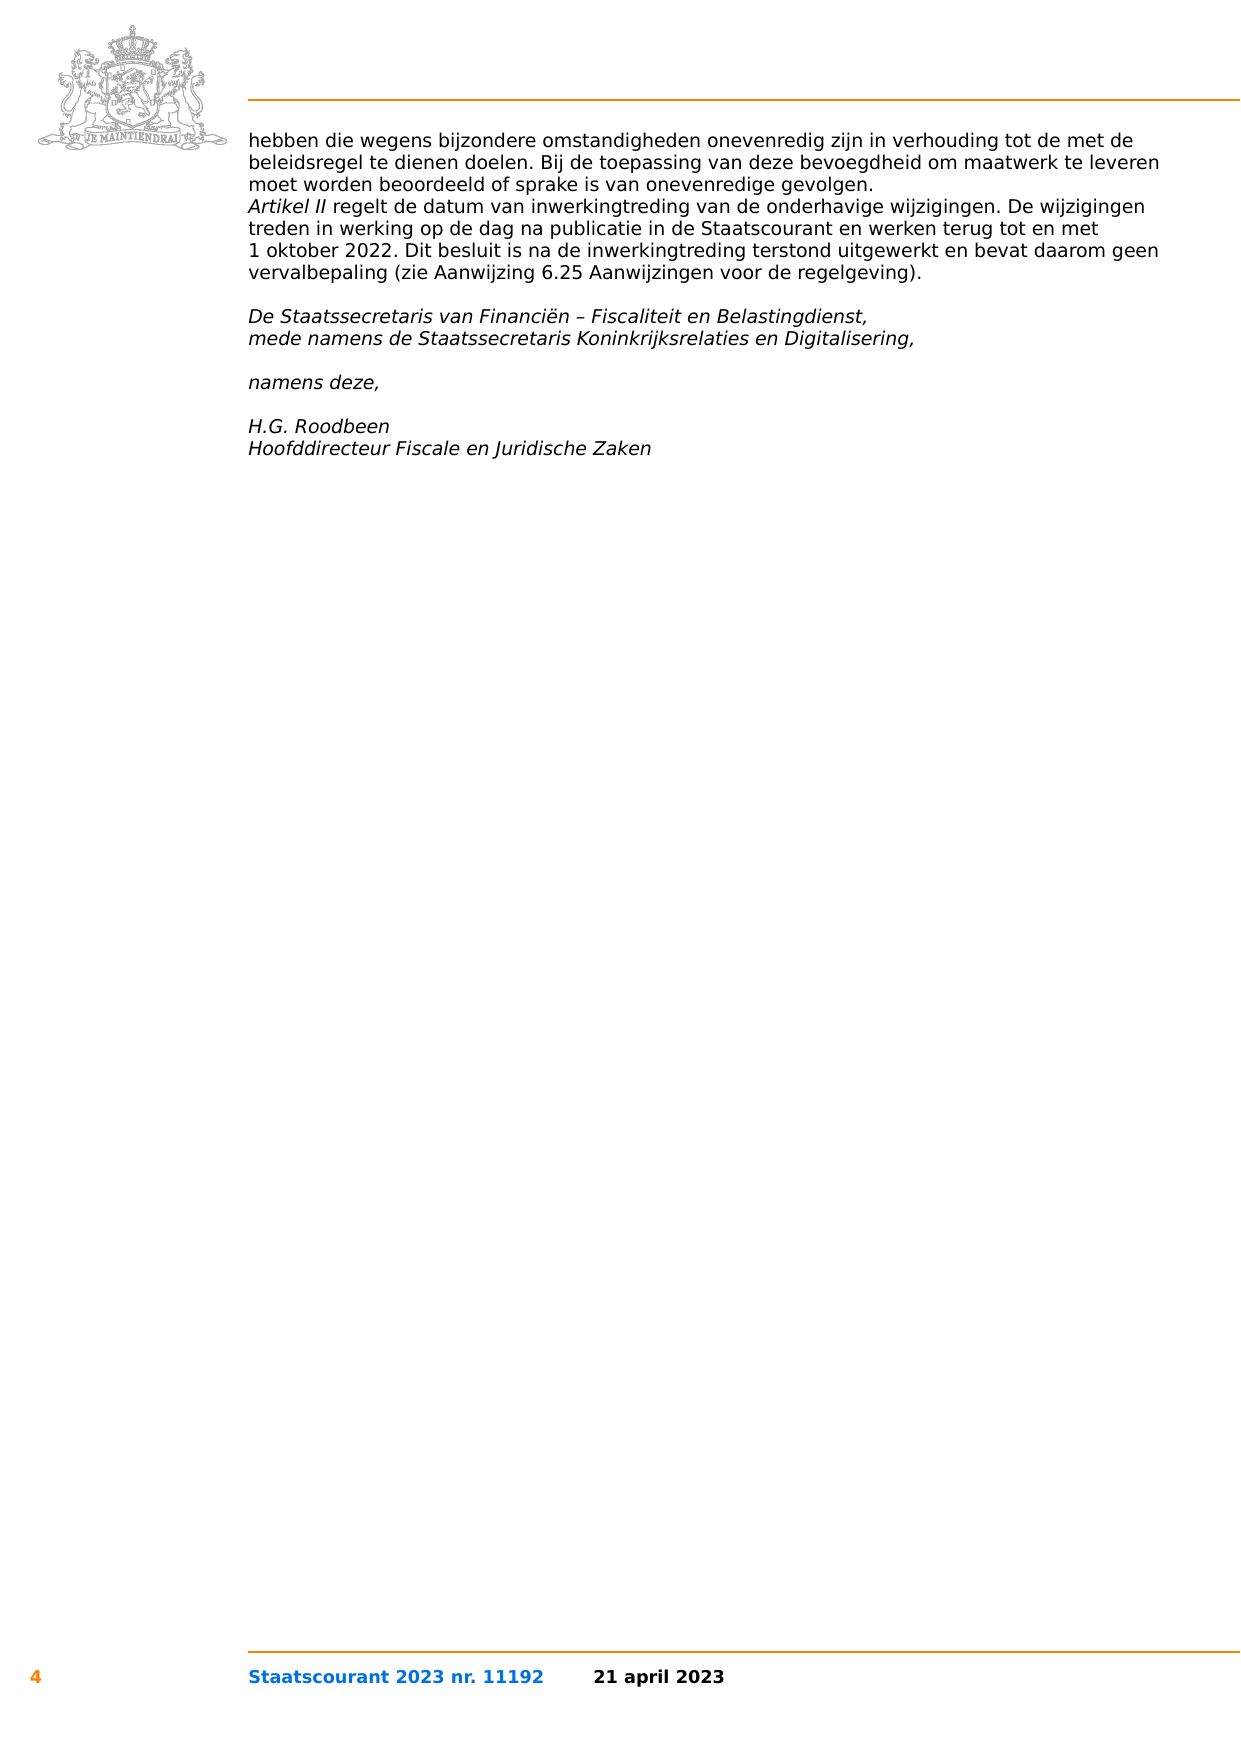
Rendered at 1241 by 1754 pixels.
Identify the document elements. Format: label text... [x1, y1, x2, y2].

text Artikel II regelt de datum van inwerkingtreding van de onderhavige wijzigingen. De wijzigingen treden in werking op de dag na publicatie in de Staatscourant en werken terug tot en met 1 oktober 2022. Dit besluit is na de inwerkingtreding terstond uitgewerkt en bevat daarom geen vervalbepaling (zie Aanwijzing 6.25 Aanwijzingen voor de regelgeving). [248, 196, 1163, 284]
text hebben die wegens bijzondere omstandigheden onevenredig zijn in verhouding tot de met de beleidsregel te dienen doelen. Bij de toepassing van deze bevoegdheid om maatwerk te leveren moet worden beoordeeld of sprake is van onevenredige gevolgen. [248, 130, 1163, 196]
picture [38, 25, 227, 150]
text De Staatssecretaris van Financiën – Fiscaliteit en Belastingdienst, mede namens de Staatssecretaris Koninkrijksrelaties en Digitalisering, namens deze, H.G. Roodbeen Hoofddirecteur Fiscale en Juridische Zaken [248, 306, 1163, 459]
